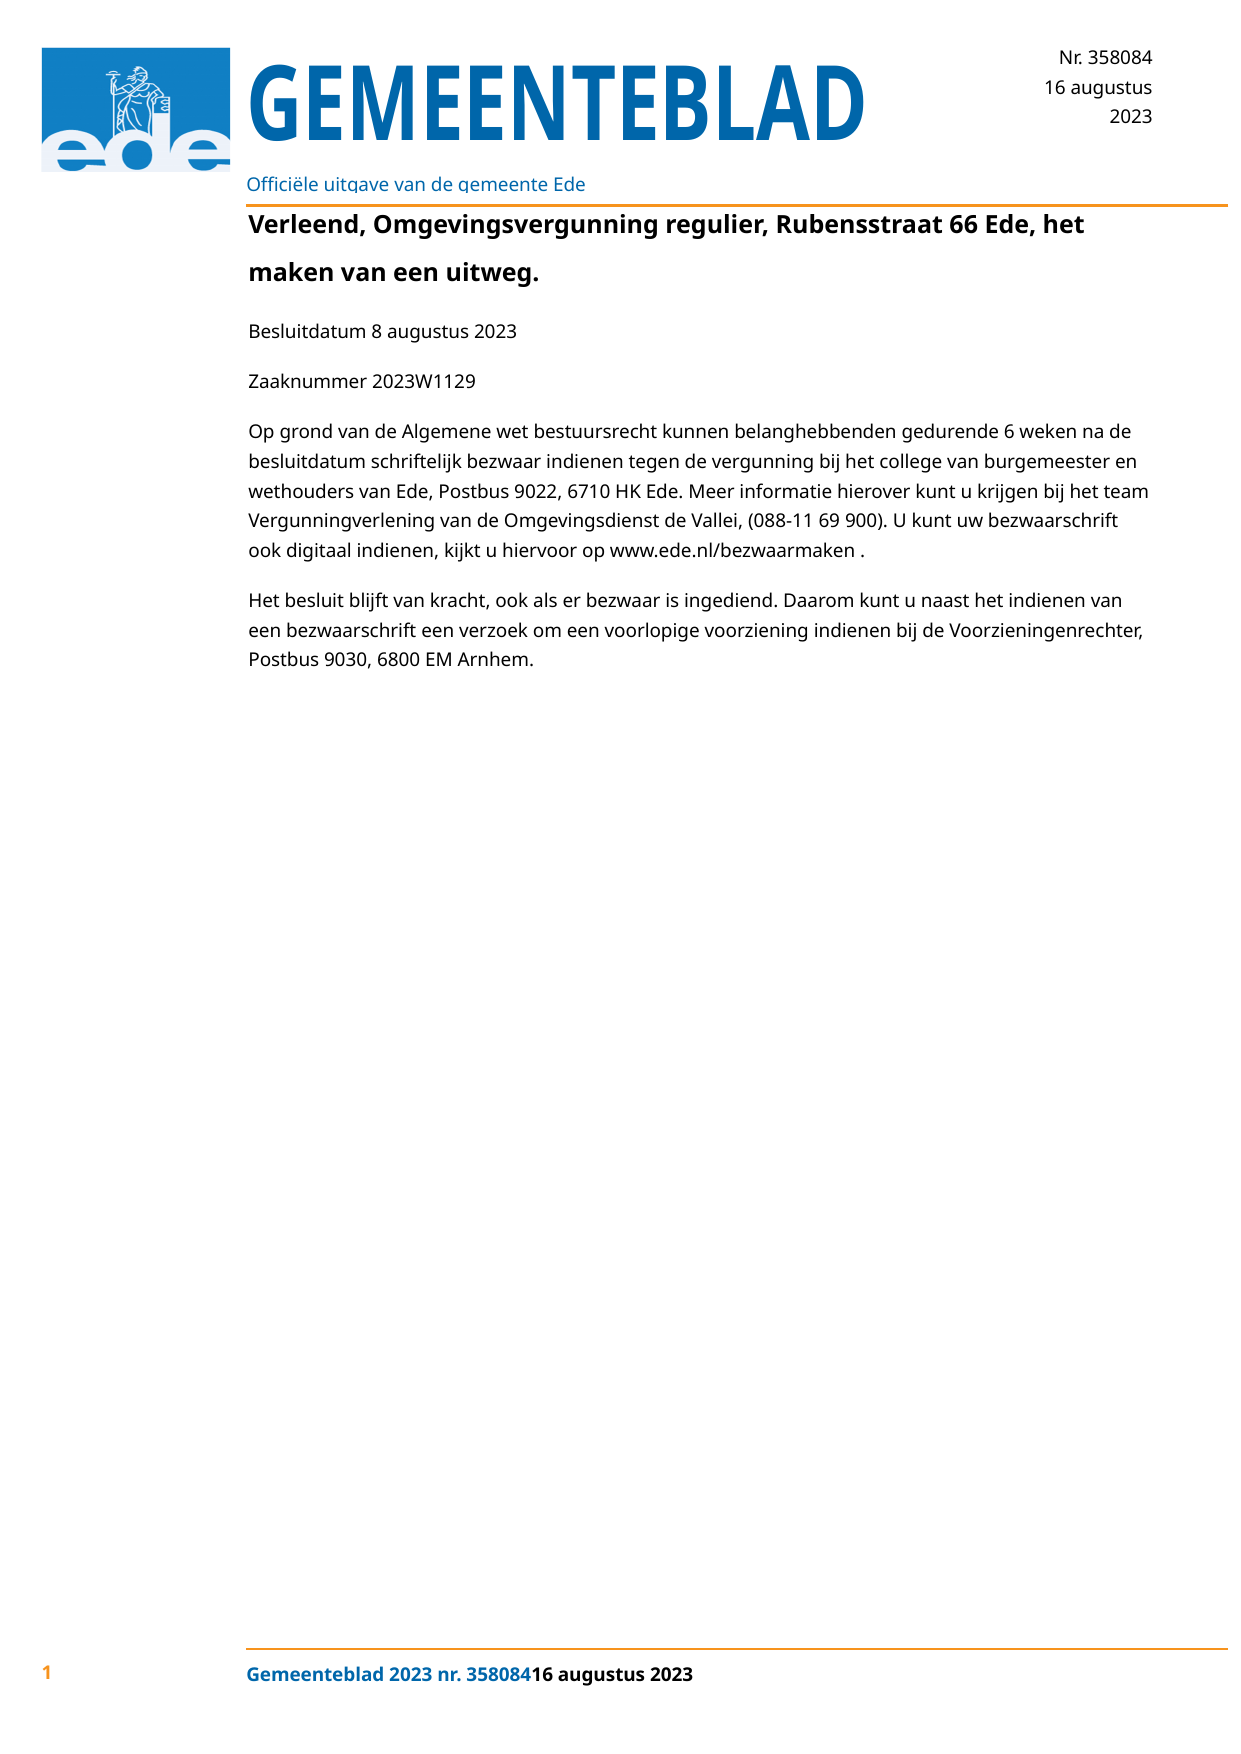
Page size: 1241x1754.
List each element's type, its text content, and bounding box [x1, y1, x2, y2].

text Het besluit blijft van kracht, ook als er bezwaar is ingediend. Daarom kunt u naast het indienen van een bezwaarschrift een verzoek om een voorlopige voorziening indienen bij de Voorzieningenrechter, Postbus 9030, 6800 EM Arnhem. [248, 587, 1152, 672]
text Op grond van de Algemene wet bestuursrecht kunnen belanghebbenden gedurende 6 weken na de besluitdatum schriftelijk bezwaar indienen tegen de vergunning bij het college van burgemeester en wethouders van Ede, Postbus 9022, 6710 HK Ede. Meer informatie hierover kunt u krijgen bij het team Vergunningverlening van de Omgevingsdienst de Vallei, (088-11 69 900). U kunt uw bezwaarschrift ook digitaal indienen, kijkt u hiervoor op www.ede.nl/bezwaarmaken . [248, 419, 1152, 563]
text Zaaknummer 2023W1129 [248, 368, 1152, 394]
picture [41, 47, 231, 172]
text Besluitdatum 8 augustus 2023 [248, 318, 1152, 344]
text Verleend, Omgevingsvergunning regulier, Rubensstraat 66 Ede, het maken van een uitweg. [248, 207, 1152, 288]
